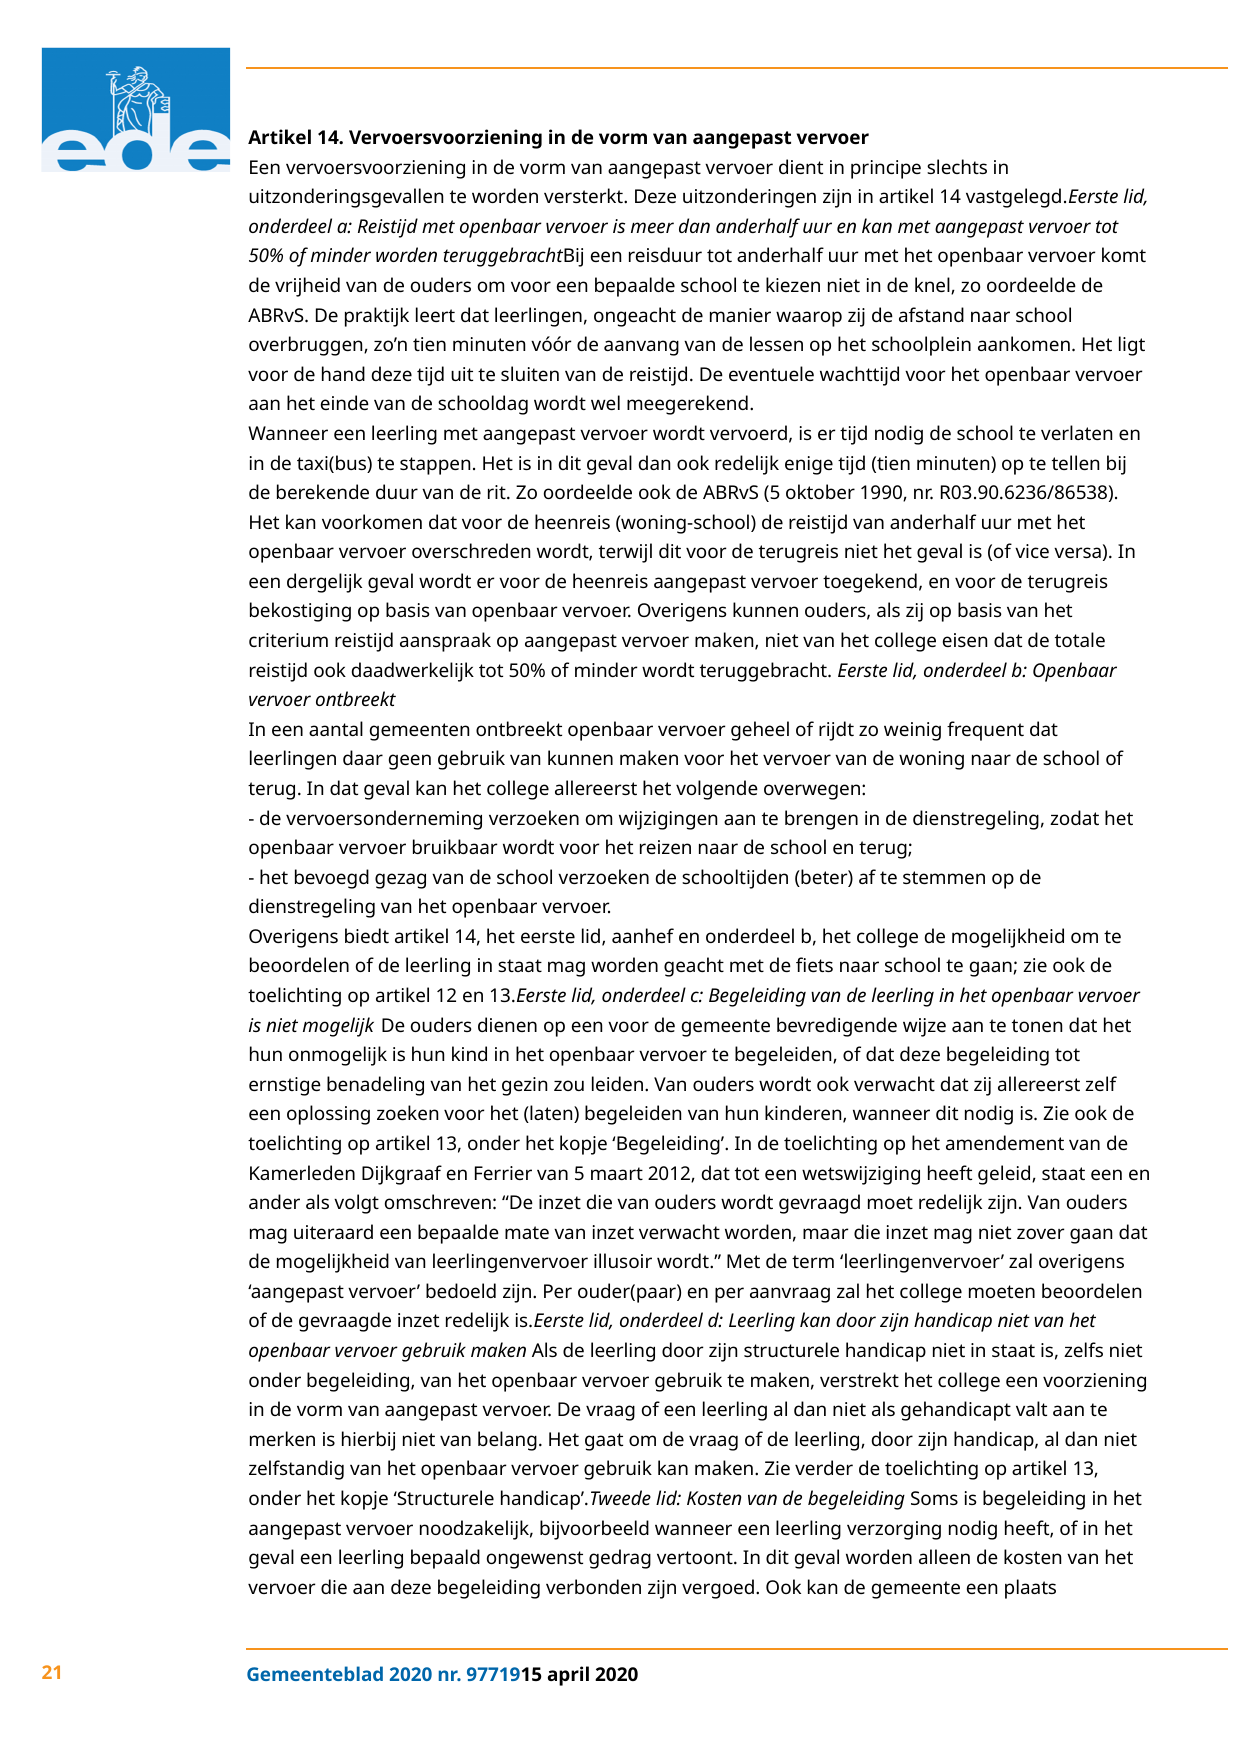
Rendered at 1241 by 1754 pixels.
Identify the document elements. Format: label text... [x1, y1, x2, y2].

text Wanneer een leerling met aangepast vervoer wordt vervoerd, is er tijd nodig de school te verlaten en in de taxi(bus) te stappen. Het is in dit geval dan ook redelijk enige tijd (tien minuten) op te tellen bij de berekende duur van de rit. Zo oordeelde ook de ABRvS (5 oktober 1990, nr. R03.90.6236/86538). Het kan voorkomen dat voor de heenreis (woning-school) de reistijd van anderhalf uur met het openbaar vervoer overschreden wordt, terwijl dit voor de terugreis niet het geval is (of vice versa). In een dergelijk geval wordt er voor de heenreis aangepast vervoer toegekend, en voor de terugreis bekostiging op basis van openbaar vervoer. Overigens kunnen ouders, als zij op basis van het criterium reistijd aanspraak op aangepast vervoer maken, niet van het college eisen dat de totale reistijd ook daadwerkelijk tot 50% of minder wordt teruggebracht. Eerste lid, onderdeel b: Openbaar vervoer ontbreekt [248, 420, 1152, 712]
text In een aantal gemeenten ontbreekt openbaar vervoer geheel of rijdt zo weinig frequent dat leerlingen daar geen gebruik van kunnen maken voor het vervoer van de woning naar de school of terug. In dat geval kan het college allereerst het volgende overwegen: [248, 716, 1152, 801]
text - het bevoegd gezag van de school verzoeken de schooltijden (beter) af te stemmen op de dienstregeling van het openbaar vervoer. [248, 864, 1152, 919]
text - de vervoersonderneming verzoeken om wijzigingen aan te brengen in de dienstregeling, zodat het openbaar vervoer bruikbaar wordt voor het reizen naar de school en terug; [248, 805, 1152, 860]
text Artikel 14. Vervoersvoorziening in de vorm van aangepast vervoer [248, 124, 1152, 150]
text Een vervoersvoorziening in de vorm van aangepast vervoer dient in principe slechts in uitzonderingsgevallen te worden versterkt. Deze uitzonderingen zijn in artikel 14 vastgelegd.Eerste lid, onderdeel a: Reistijd met openbaar vervoer is meer dan anderhalf uur en kan met aangepast vervoer tot 50% of minder worden teruggebrachtBij een reisduur tot anderhalf uur met het openbaar vervoer komt de vrijheid van de ouders om voor een bepaalde school te kiezen niet in de knel, zo oordeelde de ABRvS. De praktijk leert dat leerlingen, ongeacht de manier waarop zij de afstand naar school overbruggen, zo’n tien minuten vóór de aanvang van de lessen op het schoolplein aankomen. Het ligt voor de hand deze tijd uit te sluiten van de reistijd. De eventuele wachttijd voor het openbaar vervoer aan het einde van de schooldag wordt wel meegerekend. [248, 154, 1152, 416]
picture [41, 47, 231, 172]
text Overigens biedt artikel 14, het eerste lid, aanhef en onderdeel b, het college de mogelijkheid om te beoordelen of de leerling in staat mag worden geacht met de fiets naar school te gaan; zie ook de toelichting op artikel 12 en 13.Eerste lid, onderdeel c: Begeleiding van de leerling in het openbaar vervoer is niet mogelijk De ouders dienen op een voor de gemeente bevredigende wijze aan te tonen dat het hun onmogelijk is hun kind in het openbaar vervoer te begeleiden, of dat deze begeleiding tot ernstige benadeling van het gezin zou leiden. Van ouders wordt ook verwacht dat zij allereerst zelf een oplossing zoeken voor het (laten) begeleiden van hun kinderen, wanneer dit nodig is. Zie ook de toelichting op artikel 13, onder het kopje ‘Begeleiding’. In de toelichting op het amendement van de Kamerleden Dijkgraaf en Ferrier van 5 maart 2012, dat tot een wetswijziging heeft geleid, staat een en ander als volgt omschreven: “De inzet die van ouders wordt gevraagd moet redelijk zijn. Van ouders mag uiteraard een bepaalde mate van inzet verwacht worden, maar die inzet mag niet zover gaan dat de mogelijkheid van leerlingenvervoer illusoir wordt.” Met de term ‘leerlingenvervoer’ zal overigens ‘aangepast vervoer’ bedoeld zijn. Per ouder(paar) en per aanvraag zal het college moeten beoordelen of de gevraagde inzet redelijk is.Eerste lid, onderdeel d: Leerling kan door zijn handicap niet van het openbaar vervoer gebruik maken Als de leerling door zijn structurele handicap niet in staat is, zelfs niet onder begeleiding, van het openbaar vervoer gebruik te maken, verstrekt het college een voorziening in de vorm van aangepast vervoer. De vraag of een leerling al dan niet als gehandicapt valt aan te merken is hierbij niet van belang. Het gaat om de vraag of de leerling, door zijn handicap, al dan niet zelfstandig van het openbaar vervoer gebruik kan maken. Zie verder de toelichting op artikel 13, onder het kopje ‘Structurele handicap’.Tweede lid: Kosten van de begeleiding Soms is begeleiding in het aangepast vervoer noodzakelijk, bijvoorbeeld wanneer een leerling verzorging nodig heeft, of in het geval een leerling bepaald ongewenst gedrag vertoont. In dit geval worden alleen de kosten van het vervoer die aan deze begeleiding verbonden zijn vergoed. Ook kan de gemeente een plaats [248, 923, 1152, 1600]
